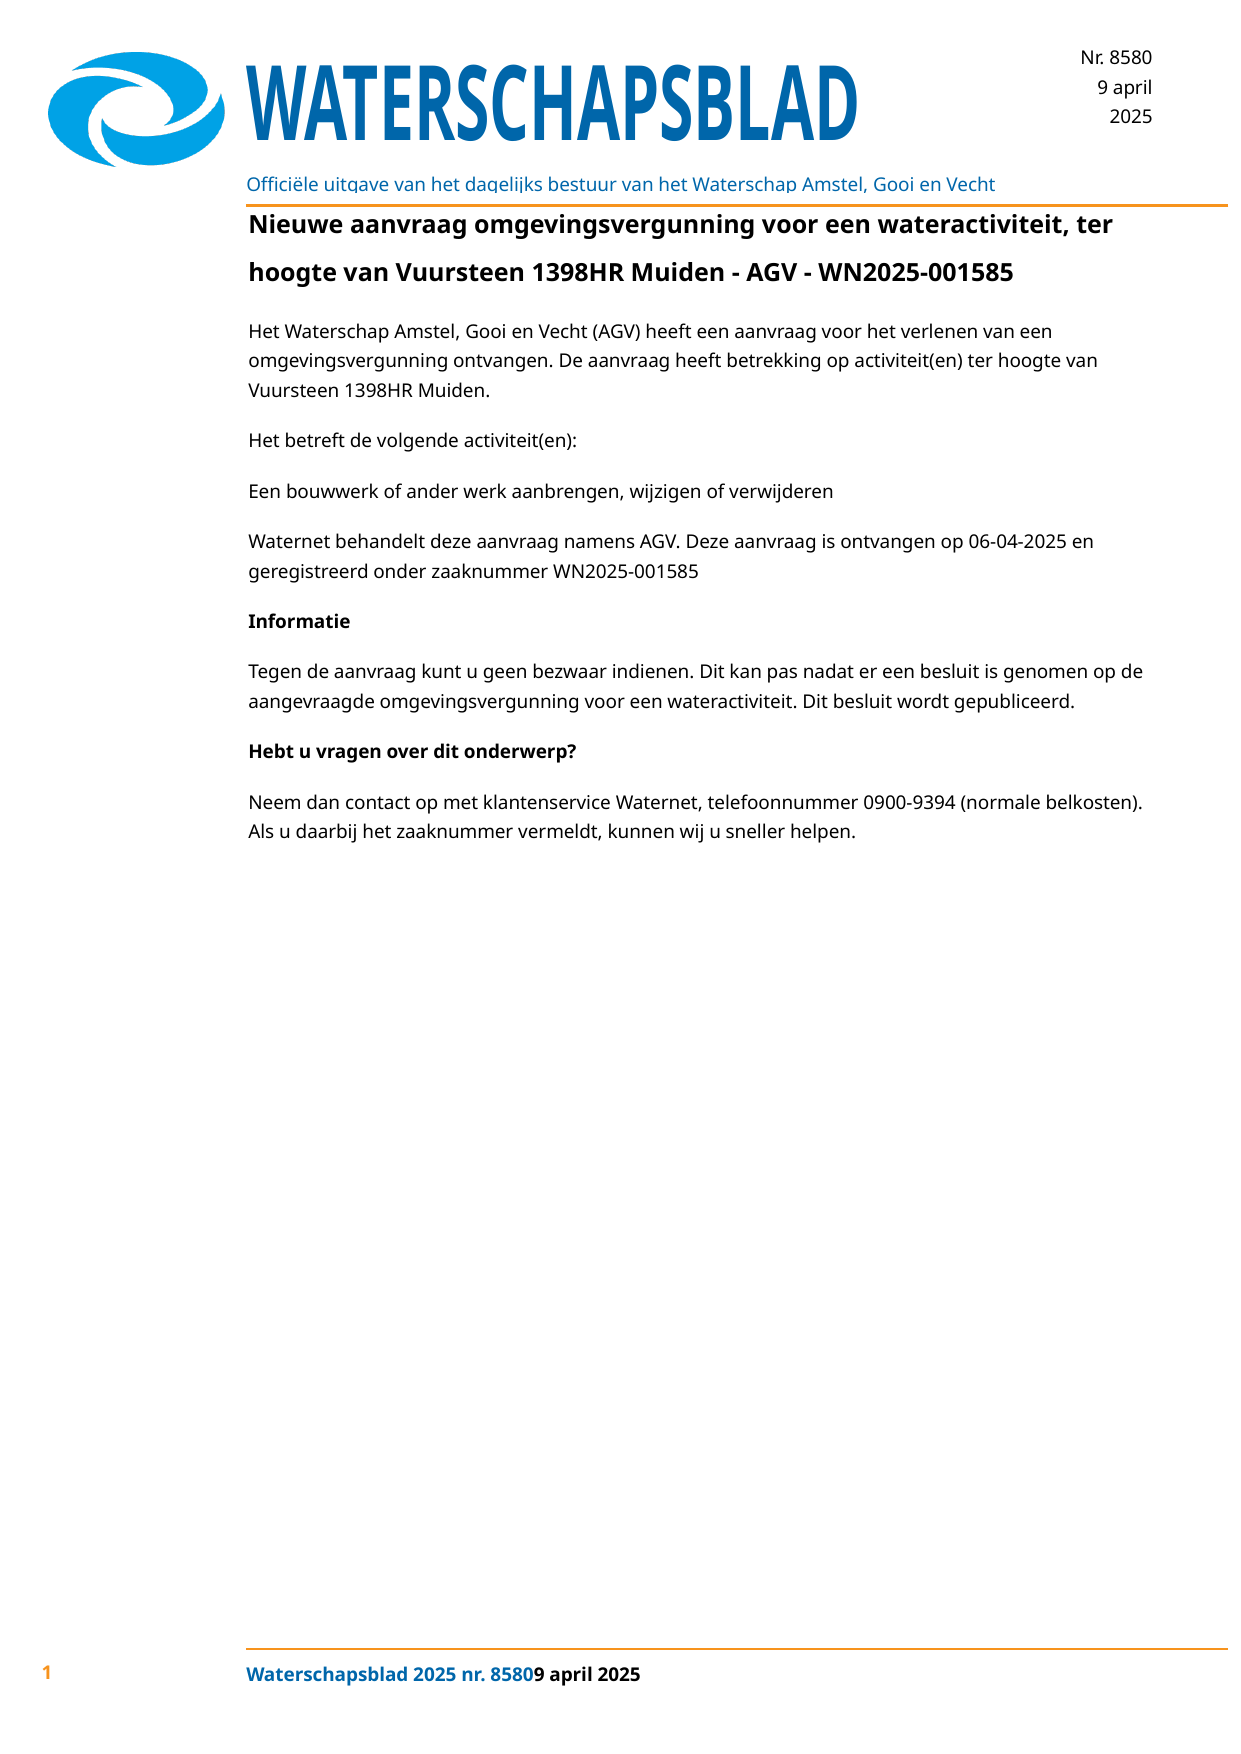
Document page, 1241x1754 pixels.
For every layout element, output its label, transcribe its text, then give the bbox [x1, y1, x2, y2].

text Het betreft de volgende activiteit(en): [248, 427, 1152, 453]
text Een bouwwerk of ander werk aanbrengen, wijzigen of verwijderen [248, 478, 1152, 504]
text Nieuwe aanvraag omgevingsvergunning voor een wateractiviteit, ter hoogte van Vuursteen 1398HR Muiden - AGV - WN2025-001585 [248, 207, 1152, 288]
text Neem dan contact op met klantenservice Waternet, telefoonnummer 0900-9394 (normale belkosten). Als u daarbij het zaaknummer vermeldt, kunnen wij u sneller helpen. [248, 789, 1152, 844]
text Het Waterschap Amstel, Gooi en Vecht (AGV) heeft een aanvraag voor het verlenen van een omgevingsvergunning ontvangen. De aanvraag heeft betrekking op activiteit(en) ter hoogte van Vuursteen 1398HR Muiden. [248, 318, 1152, 403]
picture [41, 47, 231, 172]
text Informatie [248, 608, 1152, 634]
text Waternet behandelt deze aanvraag namens AGV. Deze aanvraag is ontvangen op 06-04-2025 en geregistreerd onder zaaknummer WN2025-001585 [248, 528, 1152, 584]
text Hebt u vragen over dit onderwerp? [248, 739, 1152, 764]
text Tegen de aanvraag kunt u geen bezwaar indienen. Dit kan pas nadat er een besluit is genomen op de aangevraagde omgevingsvergunning voor een wateractiviteit. Dit besluit wordt gepubliceerd. [248, 659, 1152, 714]
